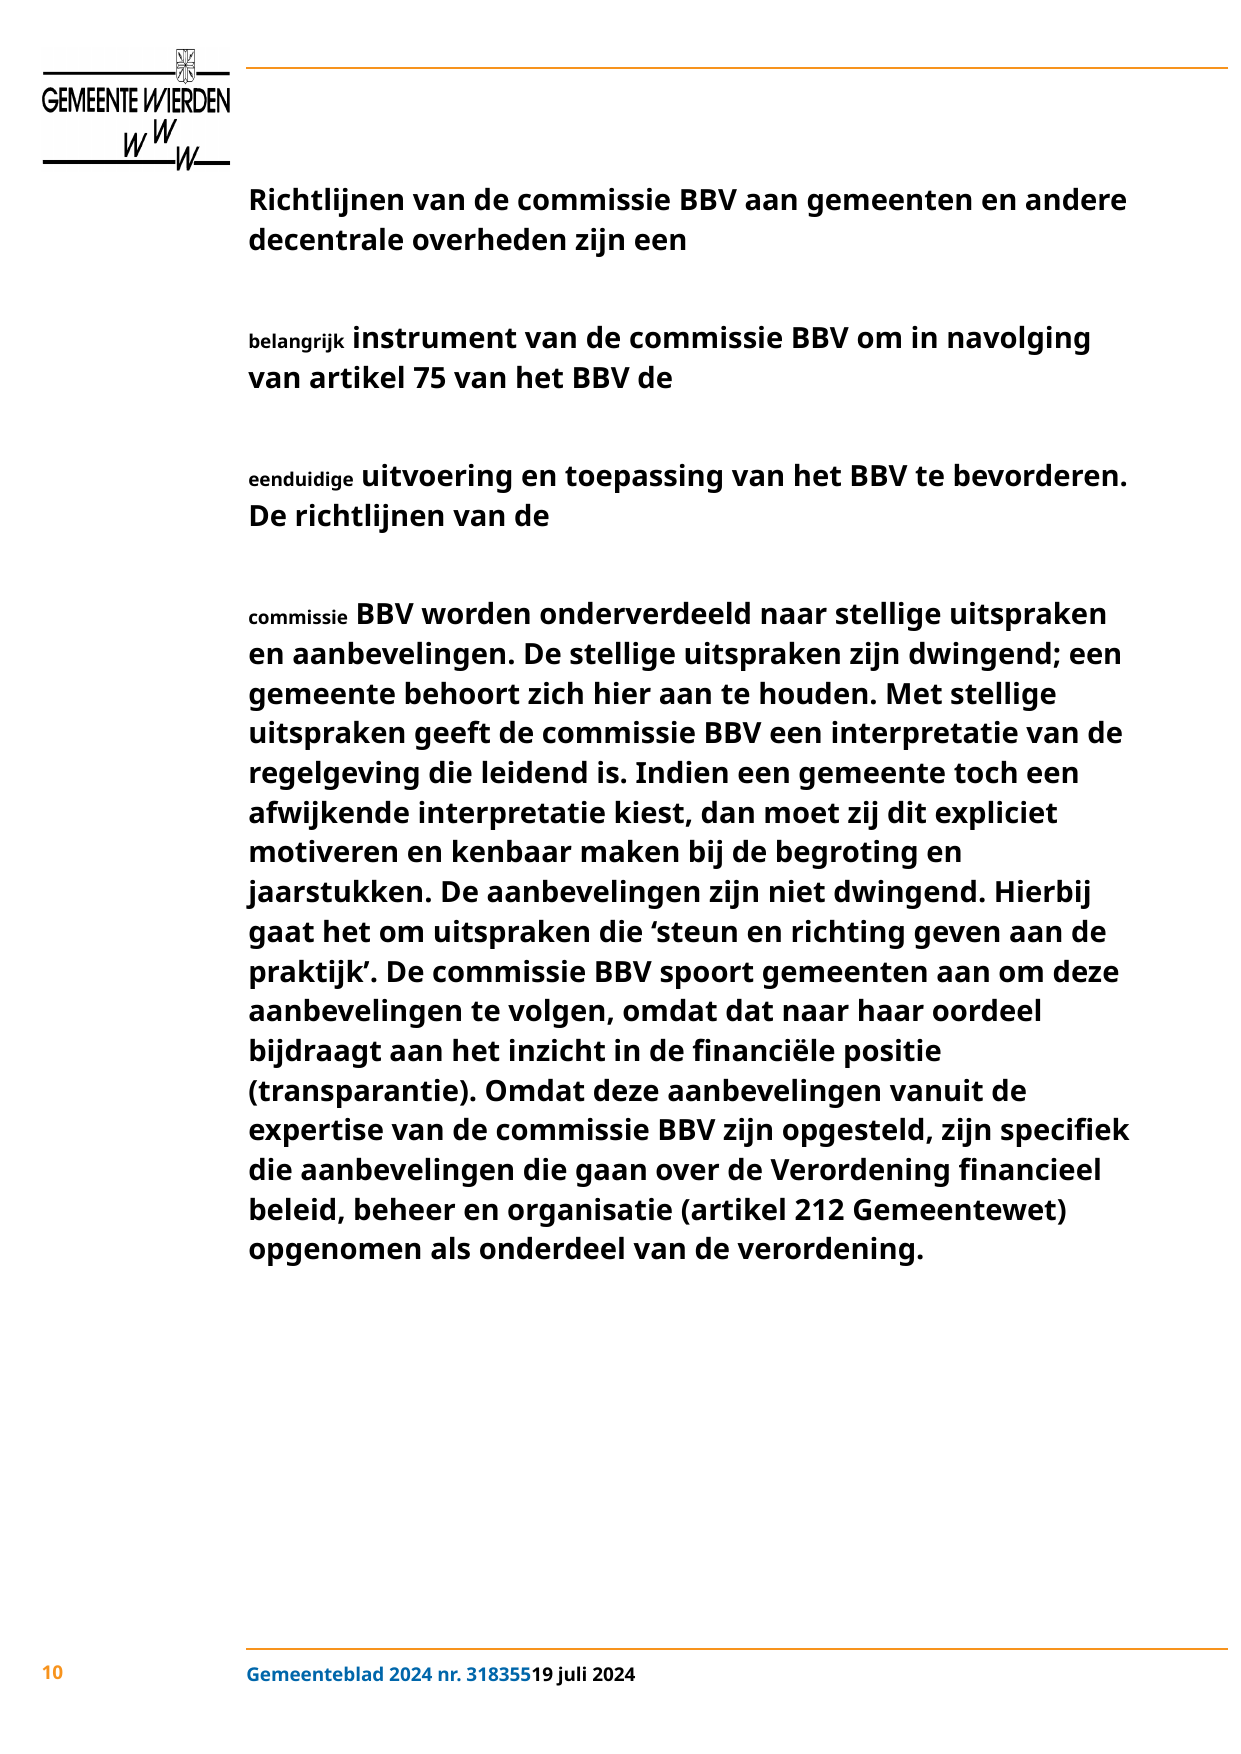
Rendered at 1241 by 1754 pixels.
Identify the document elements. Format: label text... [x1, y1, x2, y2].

text eenduidige uitvoering en toepassing van het BBV te bevorderen. De richtlijnen van de [248, 456, 1152, 535]
text belangrijk instrument van de commissie BBV om in navolging van artikel 75 van het BBV de [248, 317, 1152, 397]
text Richtlijnen van de commissie BBV aan gemeenten en andere decentrale overheden zijn een [248, 179, 1152, 259]
text commissie BBV worden onderverdeeld naar stellige uitspraken en aanbevelingen. De stellige uitspraken zijn dwingend; een gemeente behoort zich hier aan te houden. Met stellige uitspraken geeft de commissie BBV een interpretatie van de regelgeving die leidend is. Indien een gemeente toch een afwijkende interpretatie kiest, dan moet zij dit expliciet motiveren en kenbaar maken bij de begroting en jaarstukken. De aanbevelingen zijn niet dwingend. Hierbij gaat het om uitspraken die ‘steun en richting geven aan de praktijk’. De commissie BBV spoort gemeenten aan om deze aanbevelingen te volgen, omdat dat naar haar oordeel bijdraagt aan het inzicht in de financiële positie (transparantie). Omdat deze aanbevelingen vanuit de expertise van de commissie BBV zijn opgesteld, zijn specifiek die aanbevelingen die gaan over de Verordening financieel beleid, beheer en organisatie (artikel 212 Gemeentewet) opgenomen als onderdeel van de verordening. [248, 594, 1152, 1268]
picture [41, 47, 231, 172]
